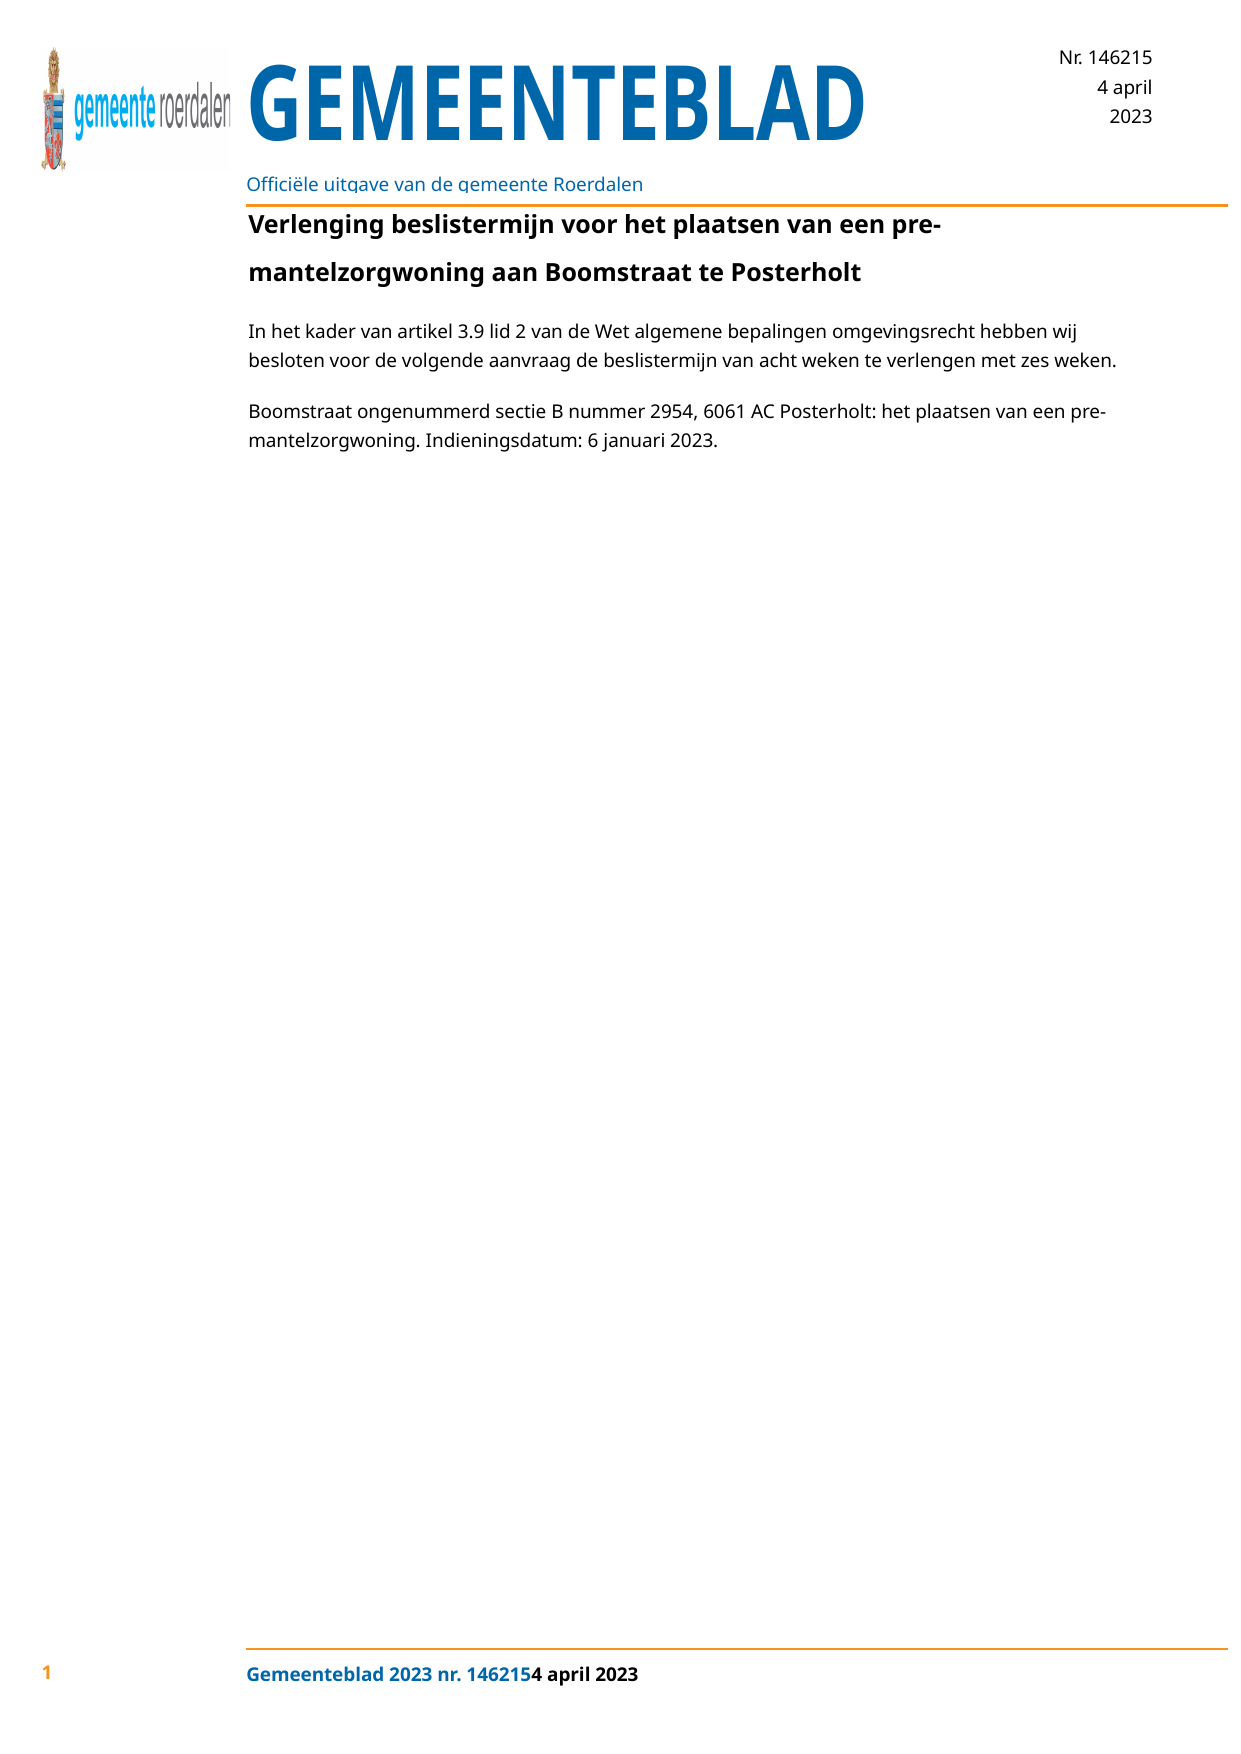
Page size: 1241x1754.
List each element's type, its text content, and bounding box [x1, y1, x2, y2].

text Boomstraat ongenummerd sectie B nummer 2954, 6061 AC Posterholt: het plaatsen van een pre-mantelzorgwoning. Indieningsdatum: 6 januari 2023. [248, 398, 1152, 453]
text In het kader van artikel 3.9 lid 2 van de Wet algemene bepalingen omgevingsrecht hebben wij besloten voor de volgende aanvraag de beslistermijn van acht weken te verlengen met zes weken. [248, 318, 1152, 373]
text Verlenging beslistermijn voor het plaatsen van een pre-mantelzorgwoning aan Boomstraat te Posterholt [248, 207, 1152, 288]
picture [41, 47, 231, 172]
